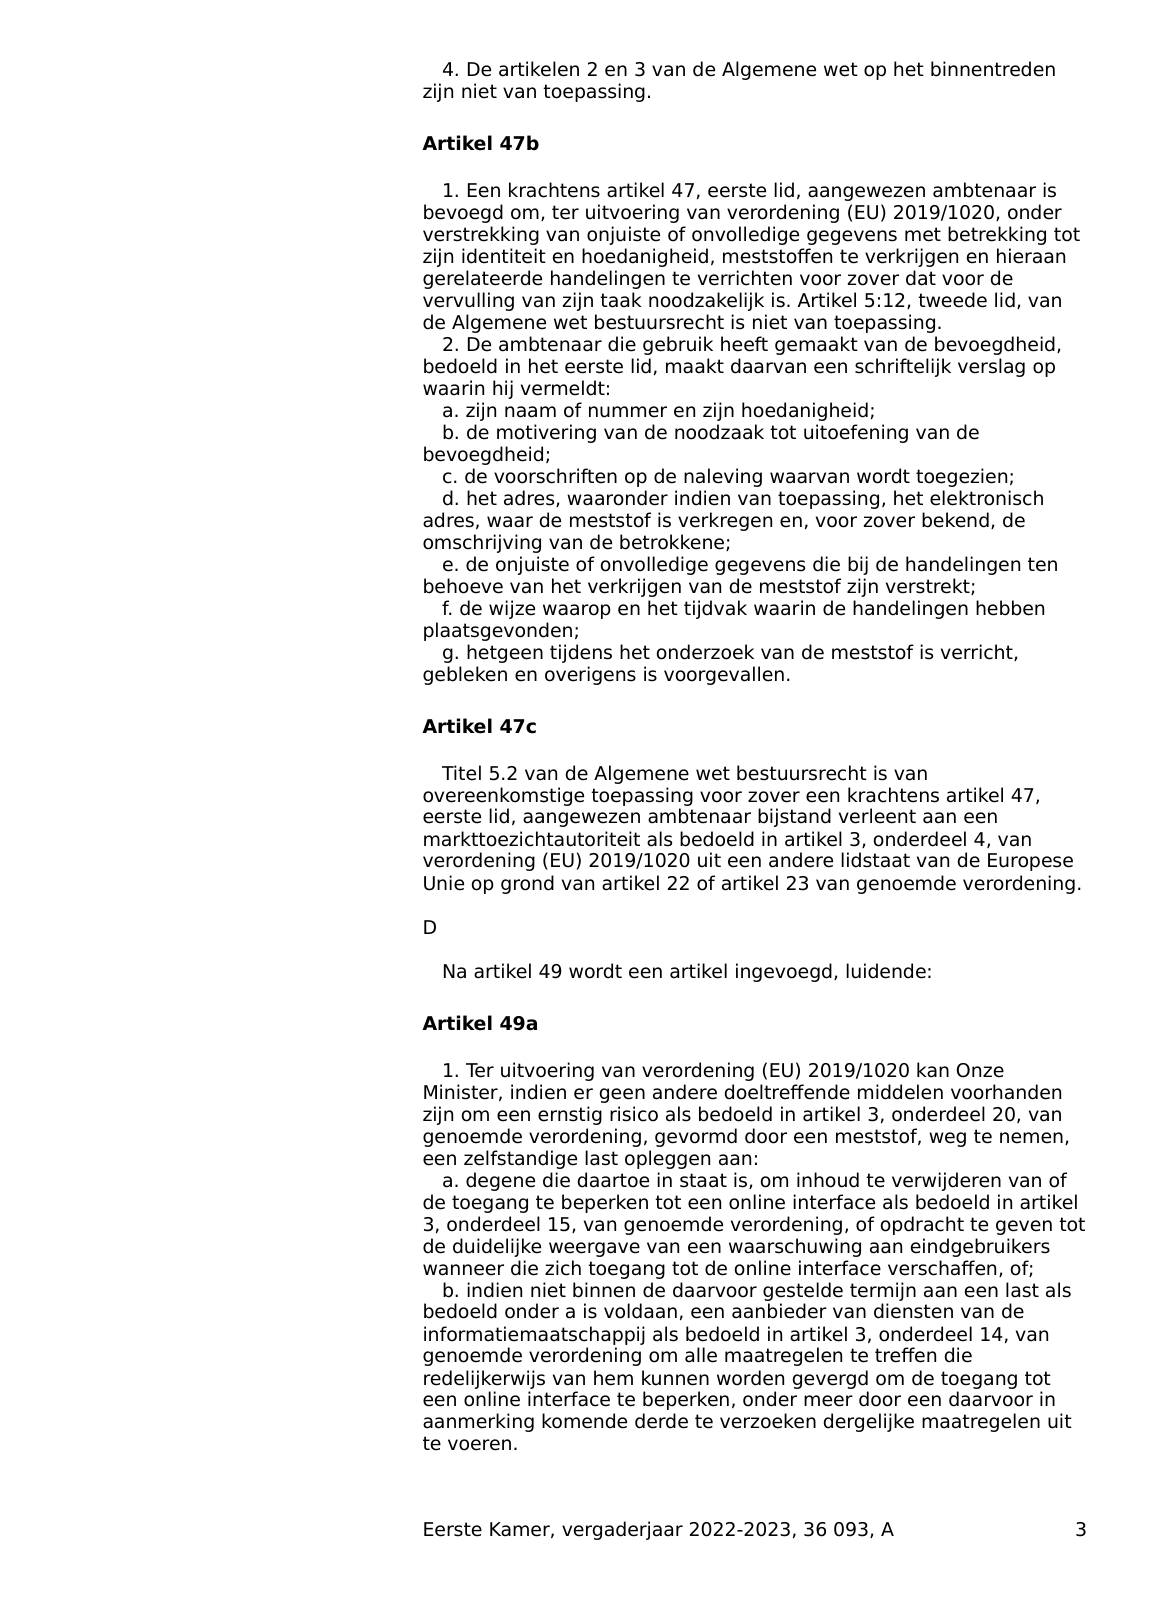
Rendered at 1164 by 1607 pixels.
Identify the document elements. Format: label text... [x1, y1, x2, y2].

text b. indien niet binnen de daarvoor gestelde termijn aan een last als bedoeld onder a is voldaan, een aanbieder van diensten van de informatiemaatschappij als bedoeld in artikel 3, onderdeel 14, van genoemde verordening om alle maatregelen te treffen die redelijkerwijs van hem kunnen worden gevergd om de toegang tot een online interface te beperken, onder meer door een daarvoor in aanmerking komende derde te verzoeken dergelijke maatregelen uit te voeren. [422, 1279, 1087, 1455]
text c. de voorschriften op de naleving waarvan wordt toegezien; [422, 466, 1087, 488]
text D [422, 917, 1087, 938]
text e. de onjuiste of onvolledige gegevens die bij de handelingen ten behoeve van het verkrijgen van de meststof zijn verstrekt; [422, 554, 1087, 598]
text 1. Ter uitvoering van verordening (EU) 2019/1020 kan Onze Minister, indien er geen andere doeltreffende middelen voorhanden zijn om een ernstig risico als bedoeld in artikel 3, onderdeel 20, van genoemde verordening, gevormd door een meststof, weg te nemen, een zelfstandige last opleggen aan: [422, 1060, 1087, 1169]
text d. het adres, waaronder indien van toepassing, het elektronisch adres, waar de meststof is verkregen en, voor zover bekend, de omschrijving van de betrokkene; [422, 488, 1087, 554]
subtitle Artikel 47b [422, 133, 1087, 155]
subtitle Artikel 47c [422, 716, 1087, 737]
text a. zijn naam of nummer en zijn hoedanigheid; [422, 400, 1087, 422]
text b. de motivering van de noodzaak tot uitoefening van de bevoegdheid; [422, 422, 1087, 466]
text Titel 5.2 van de Algemene wet bestuursrecht is van overeenkomstige toepassing voor zover een krachtens artikel 47, eerste lid, aangewezen ambtenaar bijstand verleent aan een markttoezichtautoriteit als bedoeld in artikel 3, onderdeel 4, van verordening (EU) 2019/1020 uit een andere lidstaat van de Europese Unie op grond van artikel 22 of artikel 23 van genoemde verordening. [422, 762, 1087, 894]
subtitle Artikel 49a [422, 1013, 1087, 1035]
text f. de wijze waarop en het tijdvak waarin de handelingen hebben plaatsgevonden; [422, 598, 1087, 642]
text a. degene die daartoe in staat is, om inhoud te verwijderen van of de toegang te beperken tot een online interface als bedoeld in artikel 3, onderdeel 15, van genoemde verordening, of opdracht te geven tot de duidelijke weergave van een waarschuwing aan eindgebruikers wanneer die zich toegang tot de online interface verschaffen, of; [422, 1169, 1087, 1279]
text 4. De artikelen 2 en 3 van de Algemene wet op het binnentreden zijn niet van toepassing. [422, 59, 1087, 103]
text 1. Een krachtens artikel 47, eerste lid, aangewezen ambtenaar is bevoegd om, ter uitvoering van verordening (EU) 2019/1020, onder verstrekking van onjuiste of onvolledige gegevens met betrekking tot zijn identiteit en hoedanigheid, meststoffen te verkrijgen en hieraan gerelateerde handelingen te verrichten voor zover dat voor de vervulling van zijn taak noodzakelijk is. Artikel 5:12, tweede lid, van de Algemene wet bestuursrecht is niet van toepassing. [422, 180, 1087, 334]
text Na artikel 49 wordt een artikel ingevoegd, luidende: [422, 961, 1087, 983]
text g. hetgeen tijdens het onderzoek van de meststof is verricht, gebleken en overigens is voorgevallen. [422, 642, 1087, 686]
text 2. De ambtenaar die gebruik heeft gemaakt van de bevoegdheid, bedoeld in het eerste lid, maakt daarvan een schriftelijk verslag op waarin hij vermeldt: [422, 334, 1087, 400]
